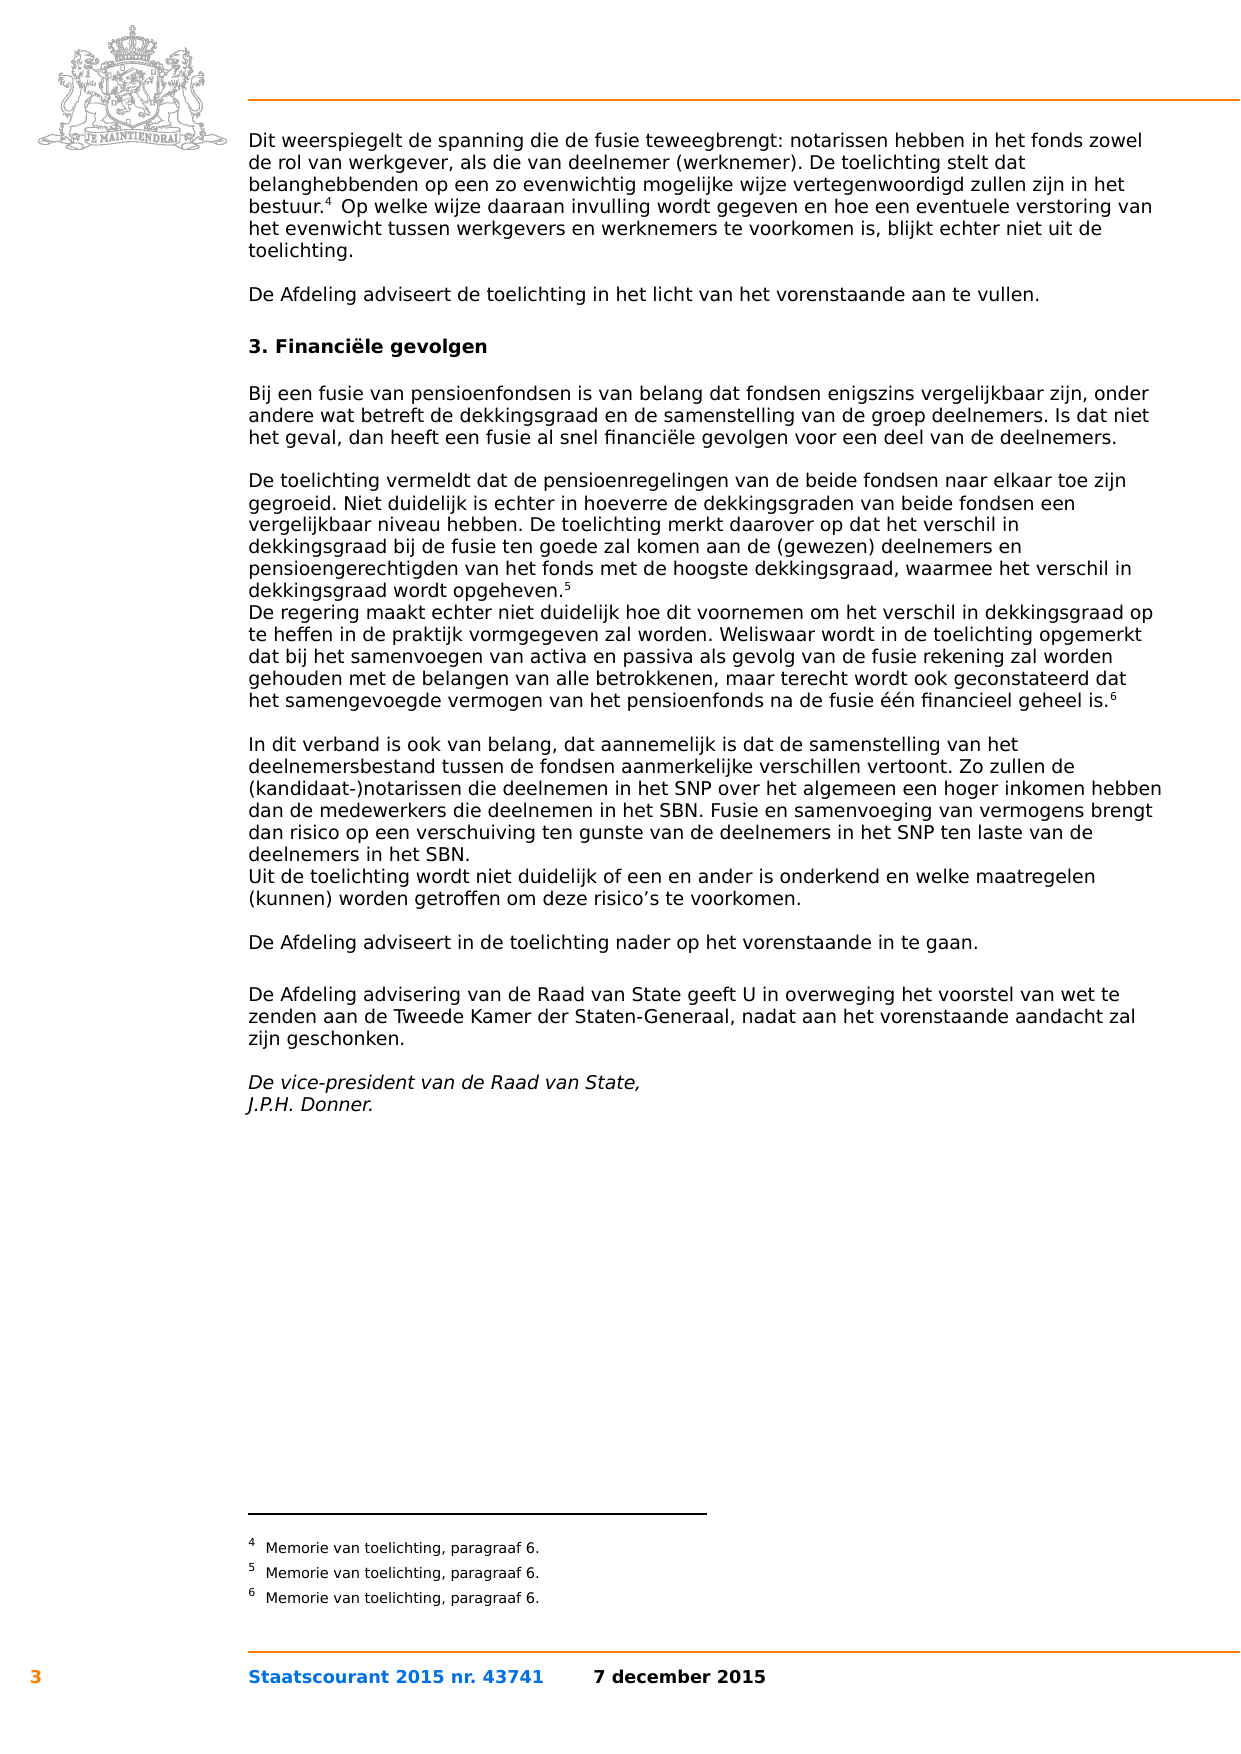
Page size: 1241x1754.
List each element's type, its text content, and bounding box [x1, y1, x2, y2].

text Dit weerspiegelt de spanning die de fusie teweegbrengt: notarissen hebben in het fonds zowel de rol van werkgever, als die van deelnemer (werknemer). De toelichting stelt dat belanghebbenden op een zo evenwichtig mogelijke wijze vertegenwoordigd zullen zijn in het bestuur. Op welke wijze daaraan invulling wordt gegeven en hoe een eventuele verstoring van het evenwicht tussen werkgevers en werknemers te voorkomen is, blijkt echter niet uit de toelichting. [248, 130, 1163, 262]
text De Afdeling adviseert de toelichting in het licht van het vorenstaande aan te vullen. [248, 284, 1163, 306]
picture [38, 25, 227, 150]
text De regering maakt echter niet duidelijk hoe dit voornemen om het verschil in dekkingsgraad op te heffen in de praktijk vormgegeven zal worden. Weliswaar wordt in de toelichting opgemerkt dat bij het samenvoegen van activa en passiva als gevolg van de fusie rekening zal worden gehouden met de belangen van alle betrokkenen, maar terecht wordt ook geconstateerd dat het samengevoegde vermogen van het pensioenfonds na de fusie één financieel geheel is. [248, 602, 1163, 712]
text Memorie van toelichting, paragraaf 6. [248, 1586, 1163, 1608]
text De Afdeling advisering van de Raad van State geeft U in overweging het voorstel van wet te zenden aan de Tweede Kamer der Staten-Generaal, nadat aan het vorenstaande aandacht zal zijn geschonken. [248, 984, 1163, 1050]
text Memorie van toelichting, paragraaf 6. [248, 1536, 1163, 1558]
text De Afdeling adviseert in de toelichting nader op het vorenstaande in te gaan. [248, 932, 1163, 954]
subtitle 3. Financiële gevolgen [248, 336, 1163, 358]
text De vice-president van de Raad van State, J.P.H. Donner. [248, 1072, 1163, 1116]
text De toelichting vermeldt dat de pensioenregelingen van de beide fondsen naar elkaar toe zijn gegroeid. Niet duidelijk is echter in hoeverre de dekkingsgraden van beide fondsen een vergelijkbaar niveau hebben. De toelichting merkt daarover op dat het verschil in dekkingsgraad bij de fusie ten goede zal komen aan de (gewezen) deelnemers en pensioengerechtigden van het fonds met de hoogste dekkingsgraad, waarmee het verschil in dekkingsgraad wordt opgeheven. [248, 470, 1163, 602]
text Bij een fusie van pensioenfondsen is van belang dat fondsen enigszins vergelijkbaar zijn, onder andere wat betreft de dekkingsgraad en de samenstelling van de groep deelnemers. Is dat niet het geval, dan heeft een fusie al snel financiële gevolgen voor een deel van de deelnemers. [248, 383, 1163, 448]
text In dit verband is ook van belang, dat aannemelijk is dat de samenstelling van het deelnemersbestand tussen de fondsen aanmerkelijke verschillen vertoont. Zo zullen de (kandidaat-)notarissen die deelnemen in het SNP over het algemeen een hoger inkomen hebben dan de medewerkers die deelnemen in het SBN. Fusie en samenvoeging van vermogens brengt dan risico op een verschuiving ten gunste van de deelnemers in het SNP ten laste van de deelnemers in het SBN. [248, 734, 1163, 866]
text Memorie van toelichting, paragraaf 6. [248, 1561, 1163, 1583]
text Uit de toelichting wordt niet duidelijk of een en ander is onderkend en welke maatregelen (kunnen) worden getroffen om deze risico’s te voorkomen. [248, 866, 1163, 910]
